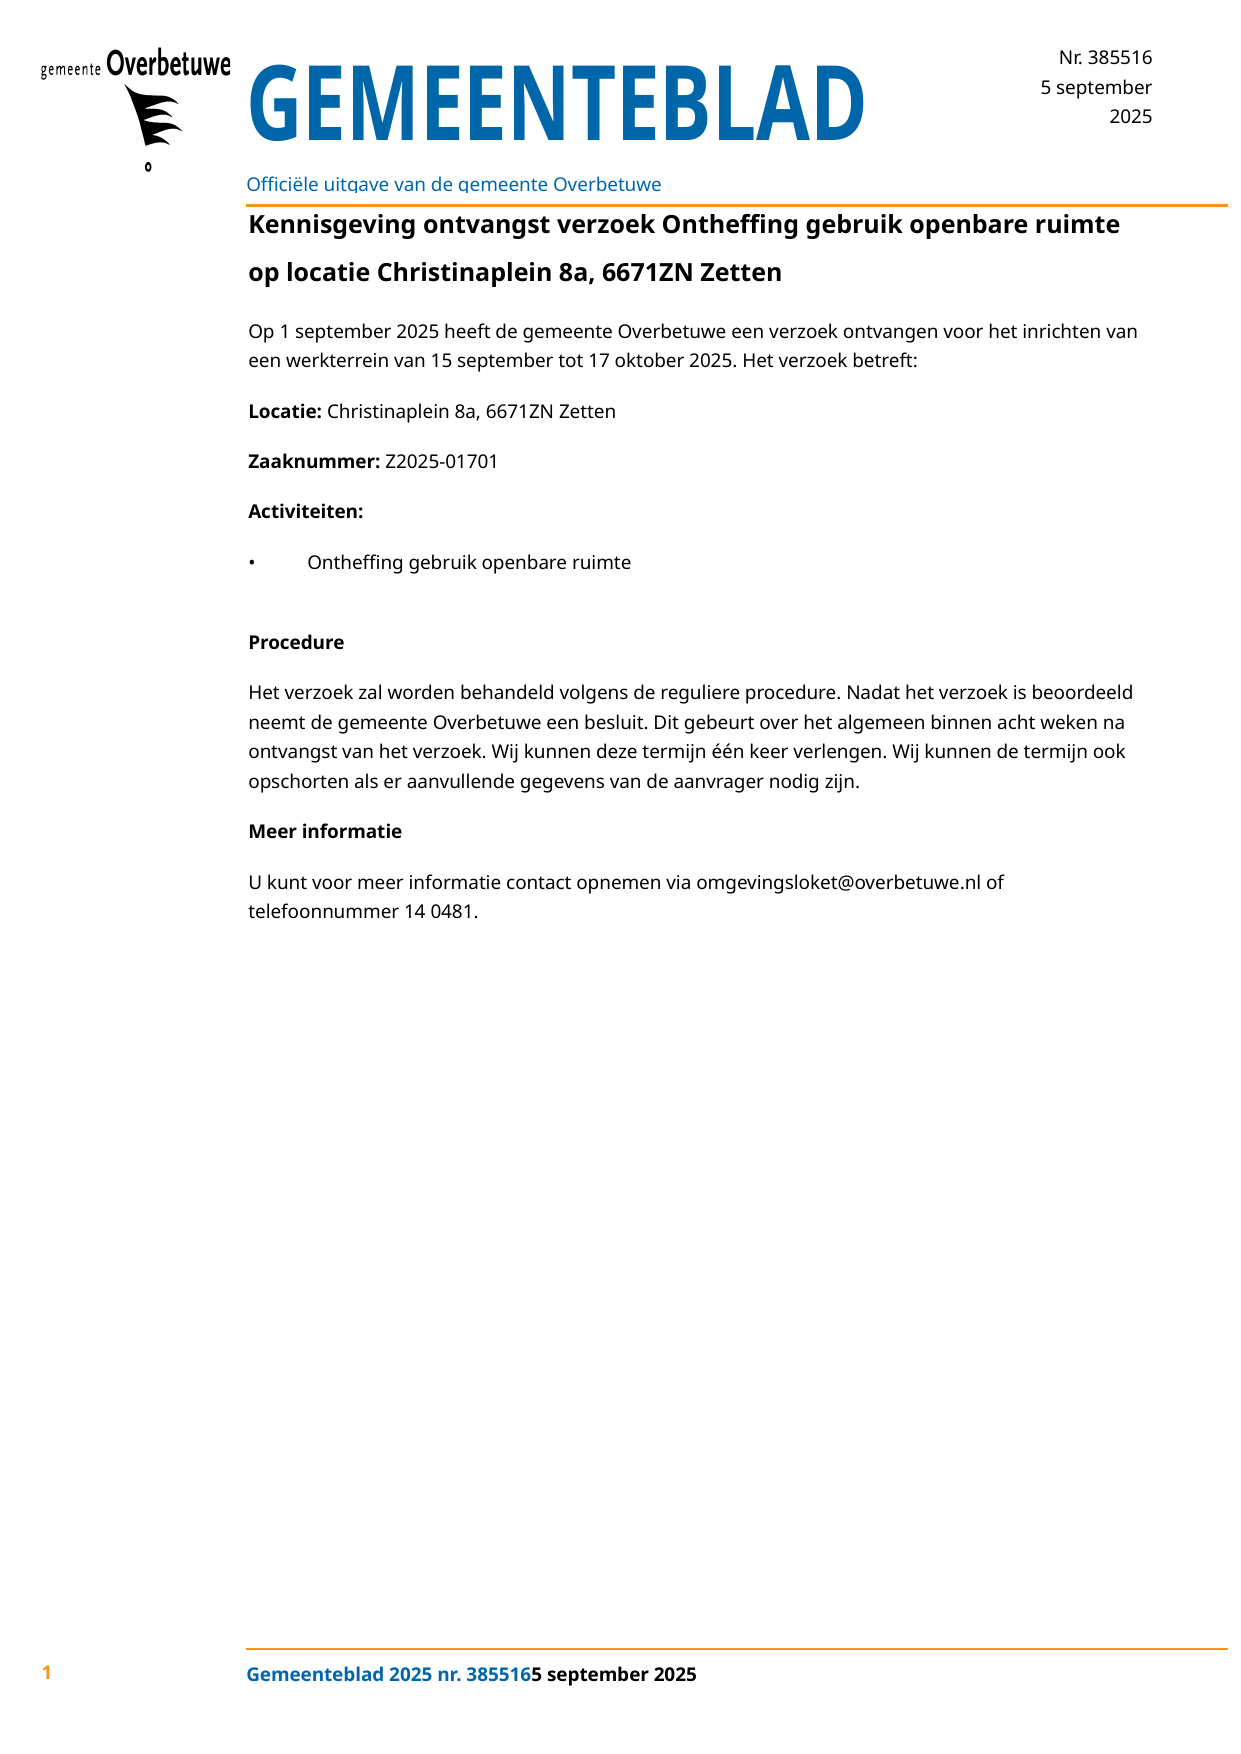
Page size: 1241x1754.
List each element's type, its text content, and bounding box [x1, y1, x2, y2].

text Meer informatie [248, 819, 1152, 844]
text Op 1 september 2025 heeft de gemeente Overbetuwe een verzoek ontvangen voor het inrichten van een werkterrein van 15 september tot 17 oktober 2025. Het verzoek betreft: [248, 318, 1152, 373]
text Procedure [248, 629, 1152, 655]
picture [41, 47, 231, 172]
text Zaaknummer: Z2025-01701 [248, 448, 1152, 474]
text Kennisgeving ontvangst verzoek Ontheffing gebruik openbare ruimte op locatie Christinaplein 8a, 6671ZN Zetten [248, 207, 1152, 288]
text Activiteiten: [248, 499, 1152, 524]
text Het verzoek zal worden behandeld volgens de reguliere procedure. Nadat het verzoek is beoordeeld neemt de gemeente Overbetuwe een besluit. Dit gebeurt over het algemeen binnen acht weken na ontvangst van het verzoek. Wij kunnen deze termijn één keer verlengen. Wij kunnen de termijn ook opschorten als er aanvullende gegevens van de aanvrager nodig zijn. [248, 679, 1152, 794]
list Ontheffing gebruik openbare ruimte [248, 549, 1152, 575]
text U kunt voor meer informatie contact opnemen via omgevingsloket@overbetuwe.nl of telefoonnummer 14 0481. [248, 869, 1152, 924]
text Locatie: Christinaplein 8a, 6671ZN Zetten [248, 398, 1152, 424]
